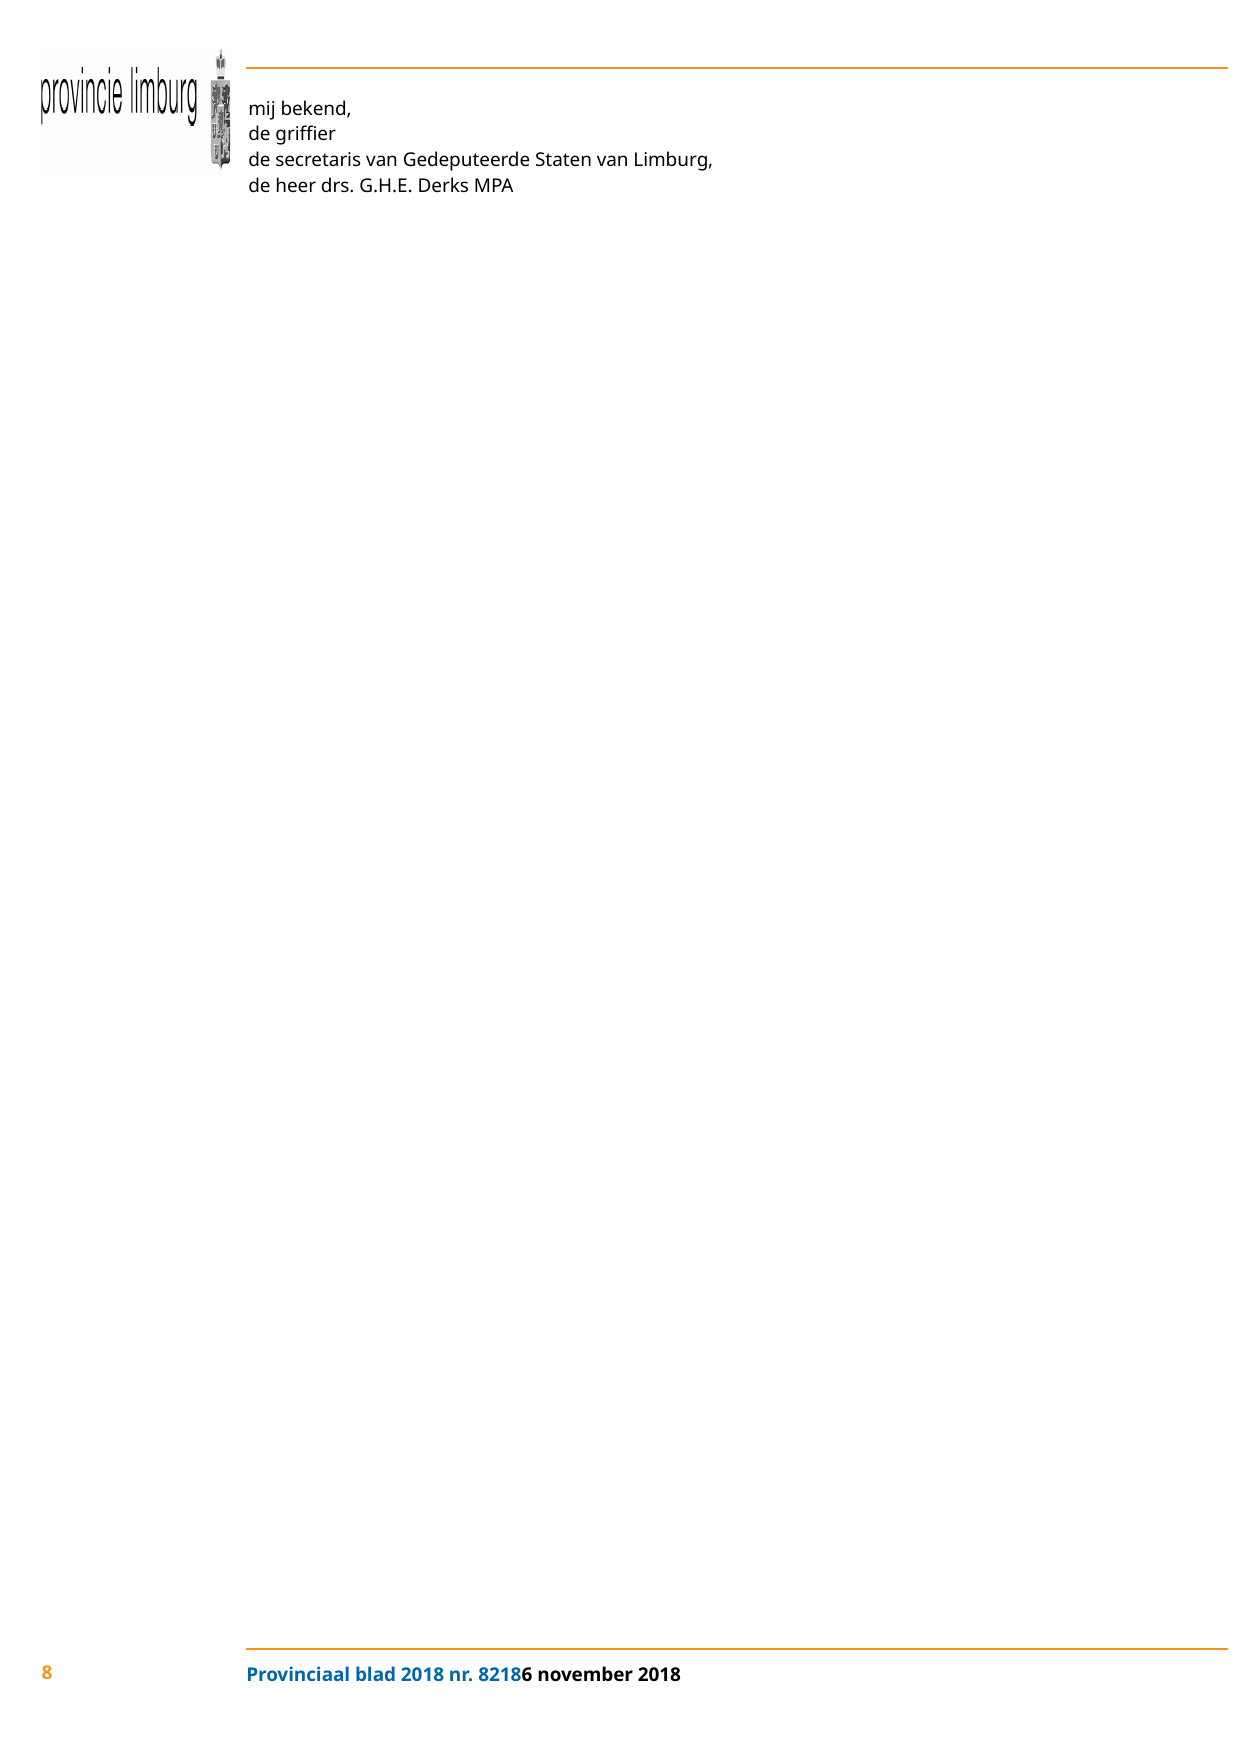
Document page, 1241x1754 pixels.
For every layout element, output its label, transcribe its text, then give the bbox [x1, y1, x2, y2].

text mij bekend, [248, 95, 1152, 121]
picture [41, 47, 231, 172]
text de griffier [248, 121, 1152, 146]
text de secretaris van Gedeputeerde Staten van Limburg, [248, 146, 1152, 172]
text de heer drs. G.H.E. Derks MPA [248, 172, 1152, 198]
